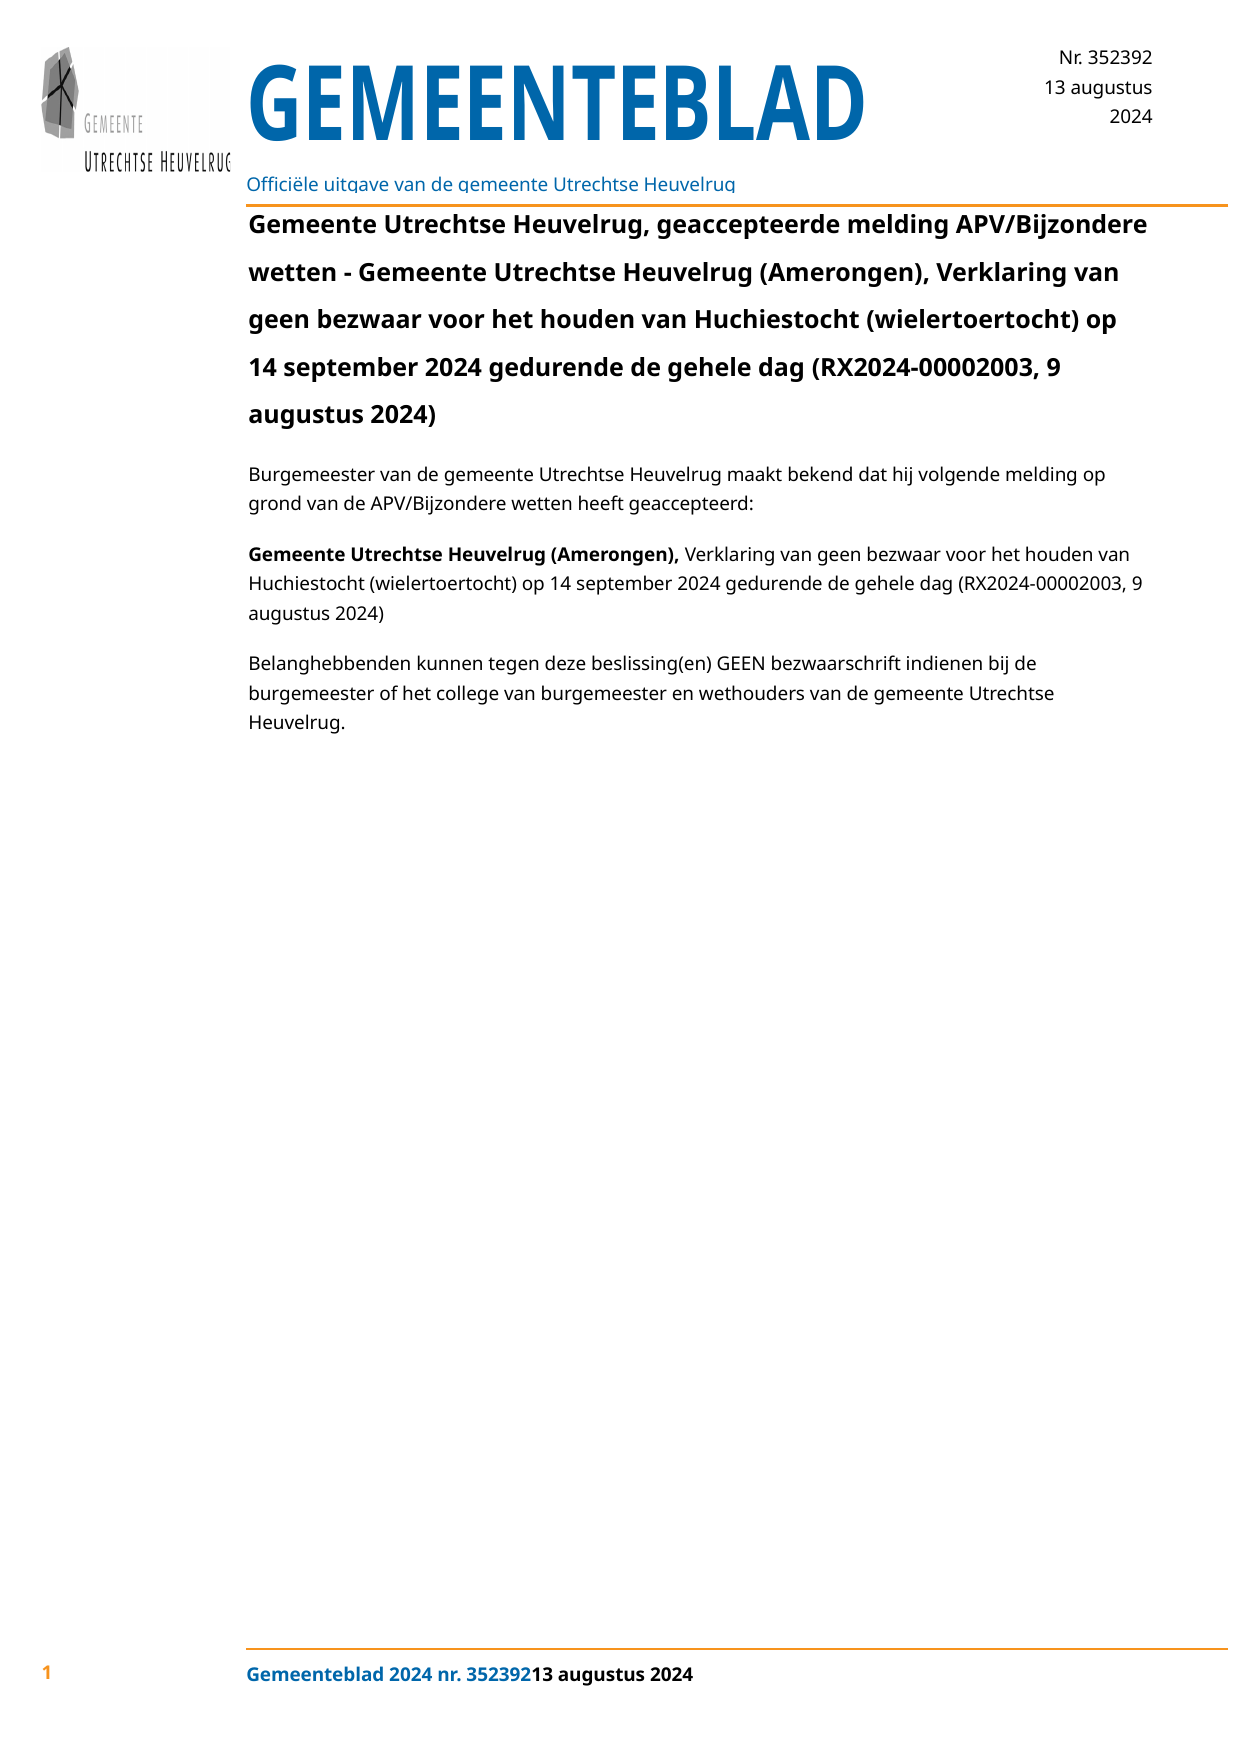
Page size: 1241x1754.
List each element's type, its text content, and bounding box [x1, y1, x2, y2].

text Gemeente Utrechtse Heuvelrug (Amerongen), Verklaring van geen bezwaar voor het houden van Huchiestocht (wielertoertocht) op 14 september 2024 gedurende de gehele dag (RX2024-00002003, 9 augustus 2024) [248, 541, 1152, 626]
text Belanghebbenden kunnen tegen deze beslissing(en) GEEN bezwaarschrift indienen bij de burgemeester of het college van burgemeester en wethouders van de gemeente Utrechtse Heuvelrug. [248, 650, 1152, 735]
picture [41, 47, 231, 172]
text Burgemeester van de gemeente Utrechtse Heuvelrug maakt bekend dat hij volgende melding op grond van de APV/Bijzondere wetten heeft geaccepteerd: [248, 461, 1152, 516]
text Gemeente Utrechtse Heuvelrug, geaccepteerde melding APV/Bijzondere wetten - Gemeente Utrechtse Heuvelrug (Amerongen), Verklaring van geen bezwaar voor het houden van Huchiestocht (wielertoertocht) op 14 september 2024 gedurende de gehele dag (RX2024-00002003, 9 augustus 2024) [248, 207, 1152, 431]
